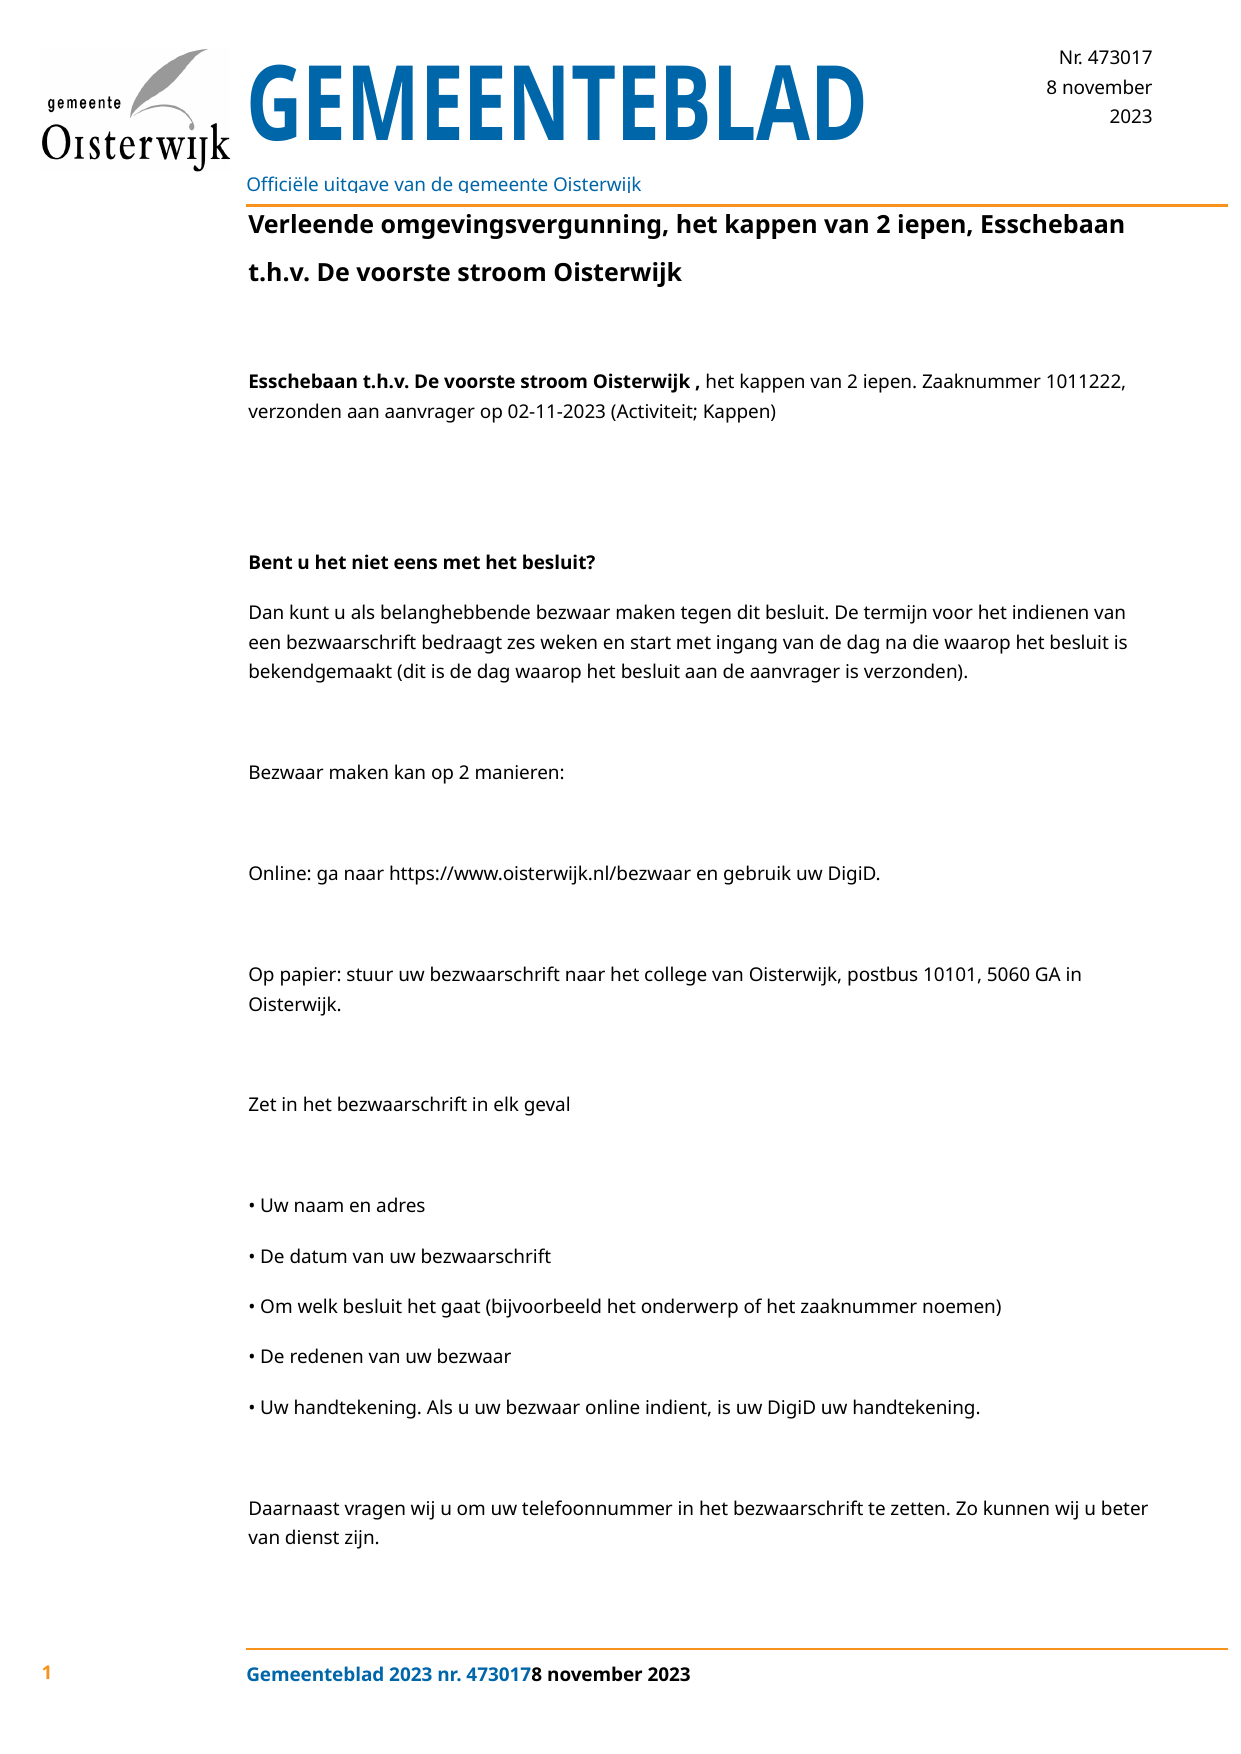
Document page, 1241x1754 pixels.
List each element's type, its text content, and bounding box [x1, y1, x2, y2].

text • De redenen van uw bezwaar [248, 1344, 1152, 1369]
text • Om welk besluit het gaat (bijvoorbeeld het onderwerp of het zaaknummer noemen) [248, 1293, 1152, 1319]
text Dan kunt u als belanghebbende bezwaar maken tegen dit besluit. De termijn voor het indienen van een bezwaarschrift bedraagt zes weken en start met ingang van de dag na die waarop het besluit is bekendgemaakt (dit is de dag waarop het besluit aan de aanvrager is verzonden). [248, 599, 1152, 684]
text • De datum van uw bezwaarschrift [248, 1243, 1152, 1269]
text Bent u het niet eens met het besluit? [248, 549, 1152, 575]
text Bezwaar maken kan op 2 manieren: [248, 759, 1152, 785]
text Daarnaast vragen wij u om uw telefoonnummer in het bezwaarschrift te zetten. Zo kunnen wij u beter van dienst zijn. [248, 1495, 1152, 1550]
text • Uw naam en adres [248, 1192, 1152, 1218]
text • Uw handtekening. Als u uw bezwaar online indient, is uw DigiD uw handtekening. [248, 1394, 1152, 1420]
text Zet in het bezwaarschrift in elk geval [248, 1092, 1152, 1117]
picture [41, 47, 231, 172]
text Online: ga naar https://www.oisterwijk.nl/bezwaar en gebruik uw DigiD. [248, 860, 1152, 886]
text Verleende omgevingsvergunning, het kappen van 2 iepen, Esschebaan t.h.v. De voorste stroom Oisterwijk [248, 207, 1152, 288]
text Esschebaan t.h.v. De voorste stroom Oisterwijk , het kappen van 2 iepen. Zaaknummer 1011222, verzonden aan aanvrager op 02-11-2023 (Activiteit; Kappen) [248, 368, 1152, 424]
text Op papier: stuur uw bezwaarschrift naar het college van Oisterwijk, postbus 10101, 5060 GA in Oisterwijk. [248, 961, 1152, 1017]
